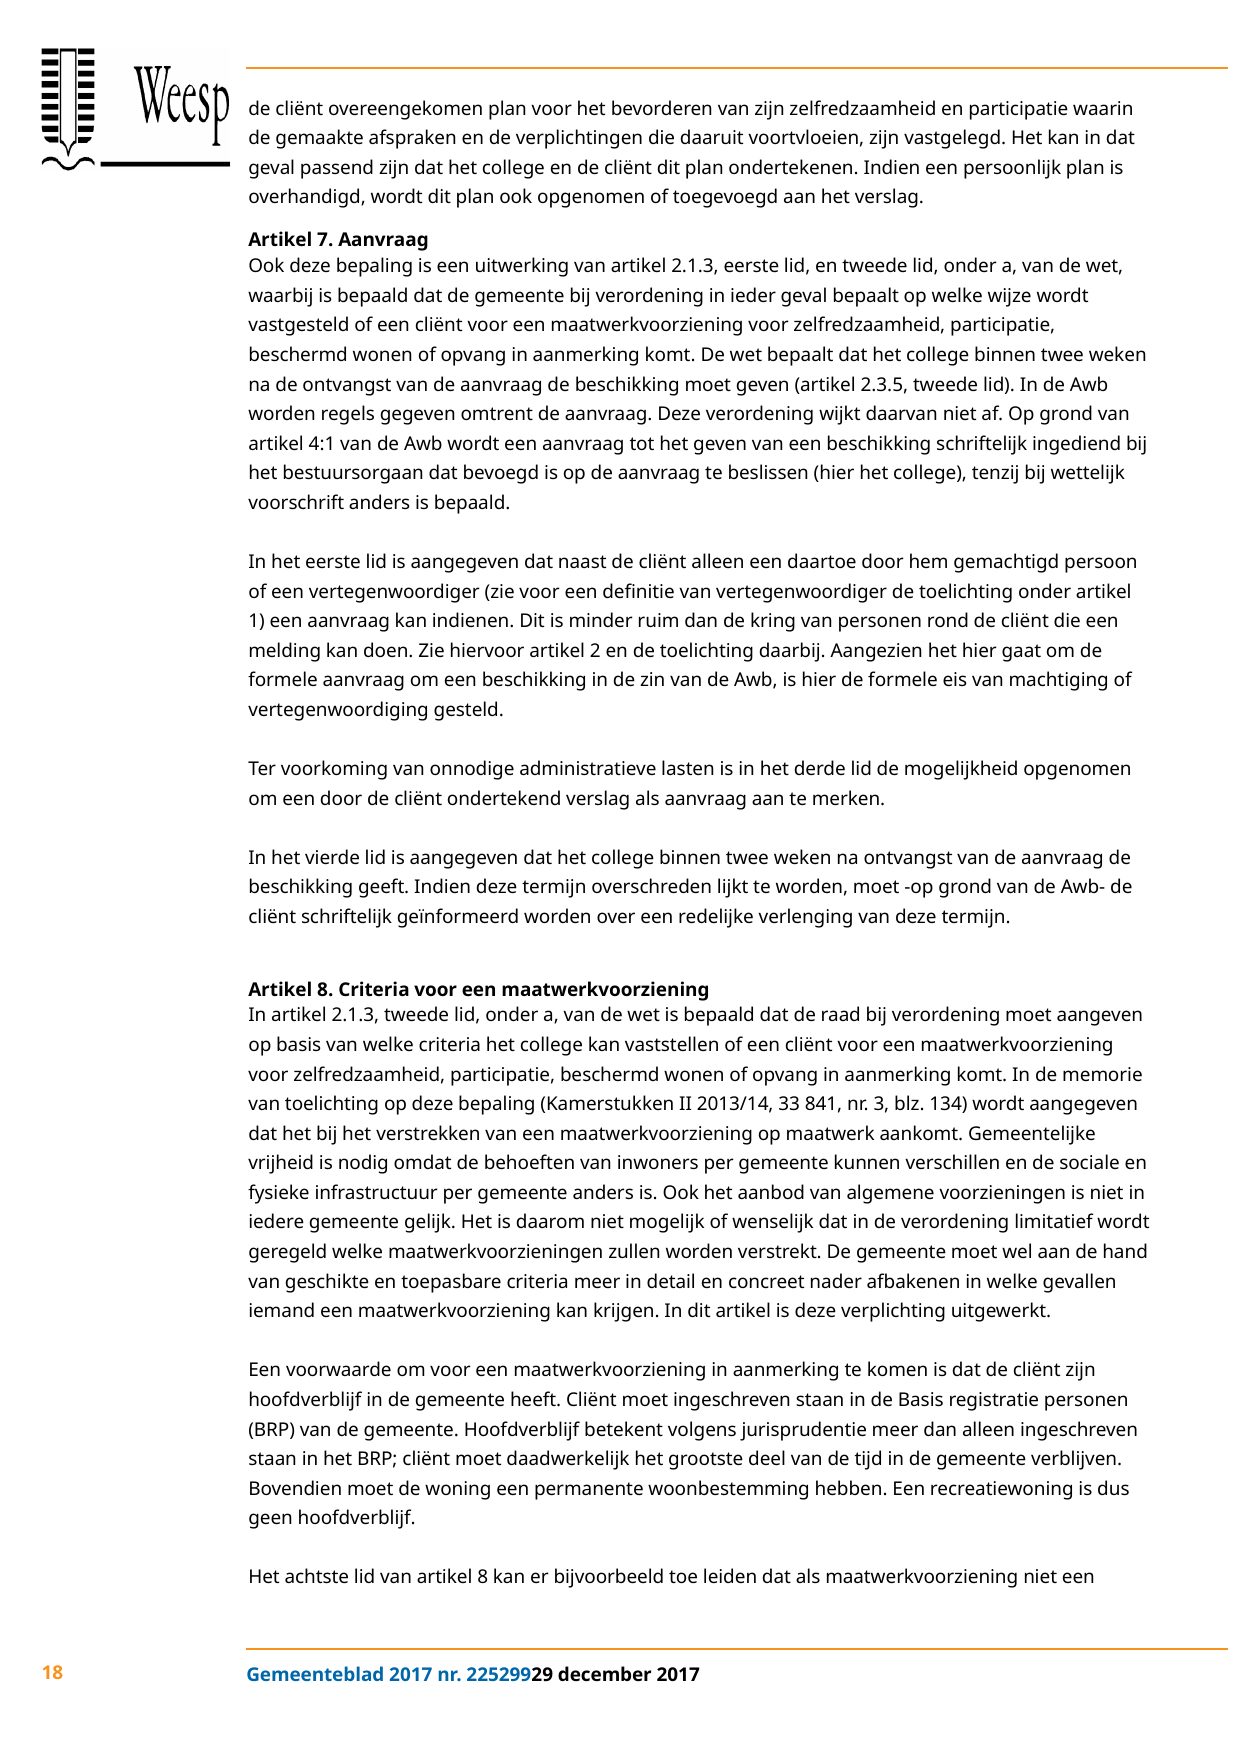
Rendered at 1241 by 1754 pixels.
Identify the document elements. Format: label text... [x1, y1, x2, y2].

picture [41, 47, 231, 172]
text In artikel 2.1.3, tweede lid, onder a, van de wet is bepaald dat de raad bij verordening moet aangeven op basis van welke criteria het college kan vaststellen of een cliënt voor een maatwerkvoorziening voor zelfredzaamheid, participatie, beschermd wonen of opvang in aanmerking komt. In de memorie van toelichting op deze bepaling (Kamerstukken II 2013/14, 33 841, nr. 3, blz. 134) wordt aangegeven dat het bij het verstrekken van een maatwerkvoorziening op maatwerk aankomt. Gemeentelijke vrijheid is nodig omdat de behoeften van inwoners per gemeente kunnen verschillen en de sociale en fysieke infrastructuur per gemeente anders is. Ook het aanbod van algemene voorzieningen is niet in iedere gemeente gelijk. Het is daarom niet mogelijk of wenselijk dat in de verordening limitatief wordt geregeld welke maatwerkvoorzieningen zullen worden verstrekt. De gemeente moet wel aan de hand van geschikte en toepasbare criteria meer in detail en concreet nader afbakenen in welke gevallen iemand een maatwerkvoorziening kan krijgen. In dit artikel is deze verplichting uitgewerkt. [248, 1002, 1152, 1323]
text In het vierde lid is aangegeven dat het college binnen twee weken na ontvangst van de aanvraag de beschikking geeft. Indien deze termijn overschreden lijkt te worden, moet -op grond van de Awb- de cliënt schriftelijk geïnformeerd worden over een redelijke verlenging van deze termijn. [248, 844, 1152, 929]
text Artikel 8. Criteria voor een maatwerkvoorziening [248, 976, 1152, 1002]
text de cliënt overeengekomen plan voor het bevorderen van zijn zelfredzaamheid en participatie waarin de gemaakte afspraken en de verplichtingen die daaruit voortvloeien, zijn vastgelegd. Het kan in dat geval passend zijn dat het college en de cliënt dit plan ondertekenen. Indien een persoonlijk plan is overhandigd, wordt dit plan ook opgenomen of toegevoegd aan het verslag. [248, 95, 1152, 209]
text In het eerste lid is aangegeven dat naast de cliënt alleen een daartoe door hem gemachtigd persoon of een vertegenwoordiger (zie voor een definitie van vertegenwoordiger de toelichting onder artikel 1) een aanvraag kan indienen. Dit is minder ruim dan de kring van personen rond de cliënt die een melding kan doen. Zie hiervoor artikel 2 en de toelichting daarbij. Aangezien het hier gaat om de formele aanvraag om een beschikking in de zin van de Awb, is hier de formele eis van machtiging of vertegenwoordiging gesteld. [248, 548, 1152, 722]
text Ter voorkoming van onnodige administratieve lasten is in het derde lid de mogelijkheid opgenomen om een door de cliënt ondertekend verslag als aanvraag aan te merken. [248, 755, 1152, 811]
text Een voorwaarde om voor een maatwerkvoorziening in aanmerking te komen is dat de cliënt zijn hoofdverblijf in de gemeente heeft. Cliënt moet ingeschreven staan in de Basis registratie personen (BRP) van de gemeente. Hoofdverblijf betekent volgens jurisprudentie meer dan alleen ingeschreven staan in het BRP; cliënt moet daadwerkelijk het grootste deel van de tijd in de gemeente verblijven. Bovendien moet de woning een permanente woonbestemming hebben. Een recreatiewoning is dus geen hoofdverblijf. [248, 1357, 1152, 1530]
text Ook deze bepaling is een uitwerking van artikel 2.1.3, eerste lid, en tweede lid, onder a, van de wet, waarbij is bepaald dat de gemeente bij verordening in ieder geval bepaalt op welke wijze wordt vastgesteld of een cliënt voor een maatwerkvoorziening voor zelfredzaamheid, participatie, beschermd wonen of opvang in aanmerking komt. De wet bepaalt dat het college binnen twee weken na de ontvangst van de aanvraag de beschikking moet geven (artikel 2.3.5, tweede lid). In de Awb worden regels gegeven omtrent de aanvraag. Deze verordening wijkt daarvan niet af. Op grond van artikel 4:1 van de Awb wordt een aanvraag tot het geven van een beschikking schriftelijk ingediend bij het bestuursorgaan dat bevoegd is op de aanvraag te beslissen (hier het college), tenzij bij wettelijk voorschrift anders is bepaald. [248, 252, 1152, 515]
text Artikel 7. Aanvraag [248, 227, 1152, 252]
text Het achtste lid van artikel 8 kan er bijvoorbeeld toe leiden dat als maatwerkvoorziening niet een [248, 1564, 1152, 1589]
